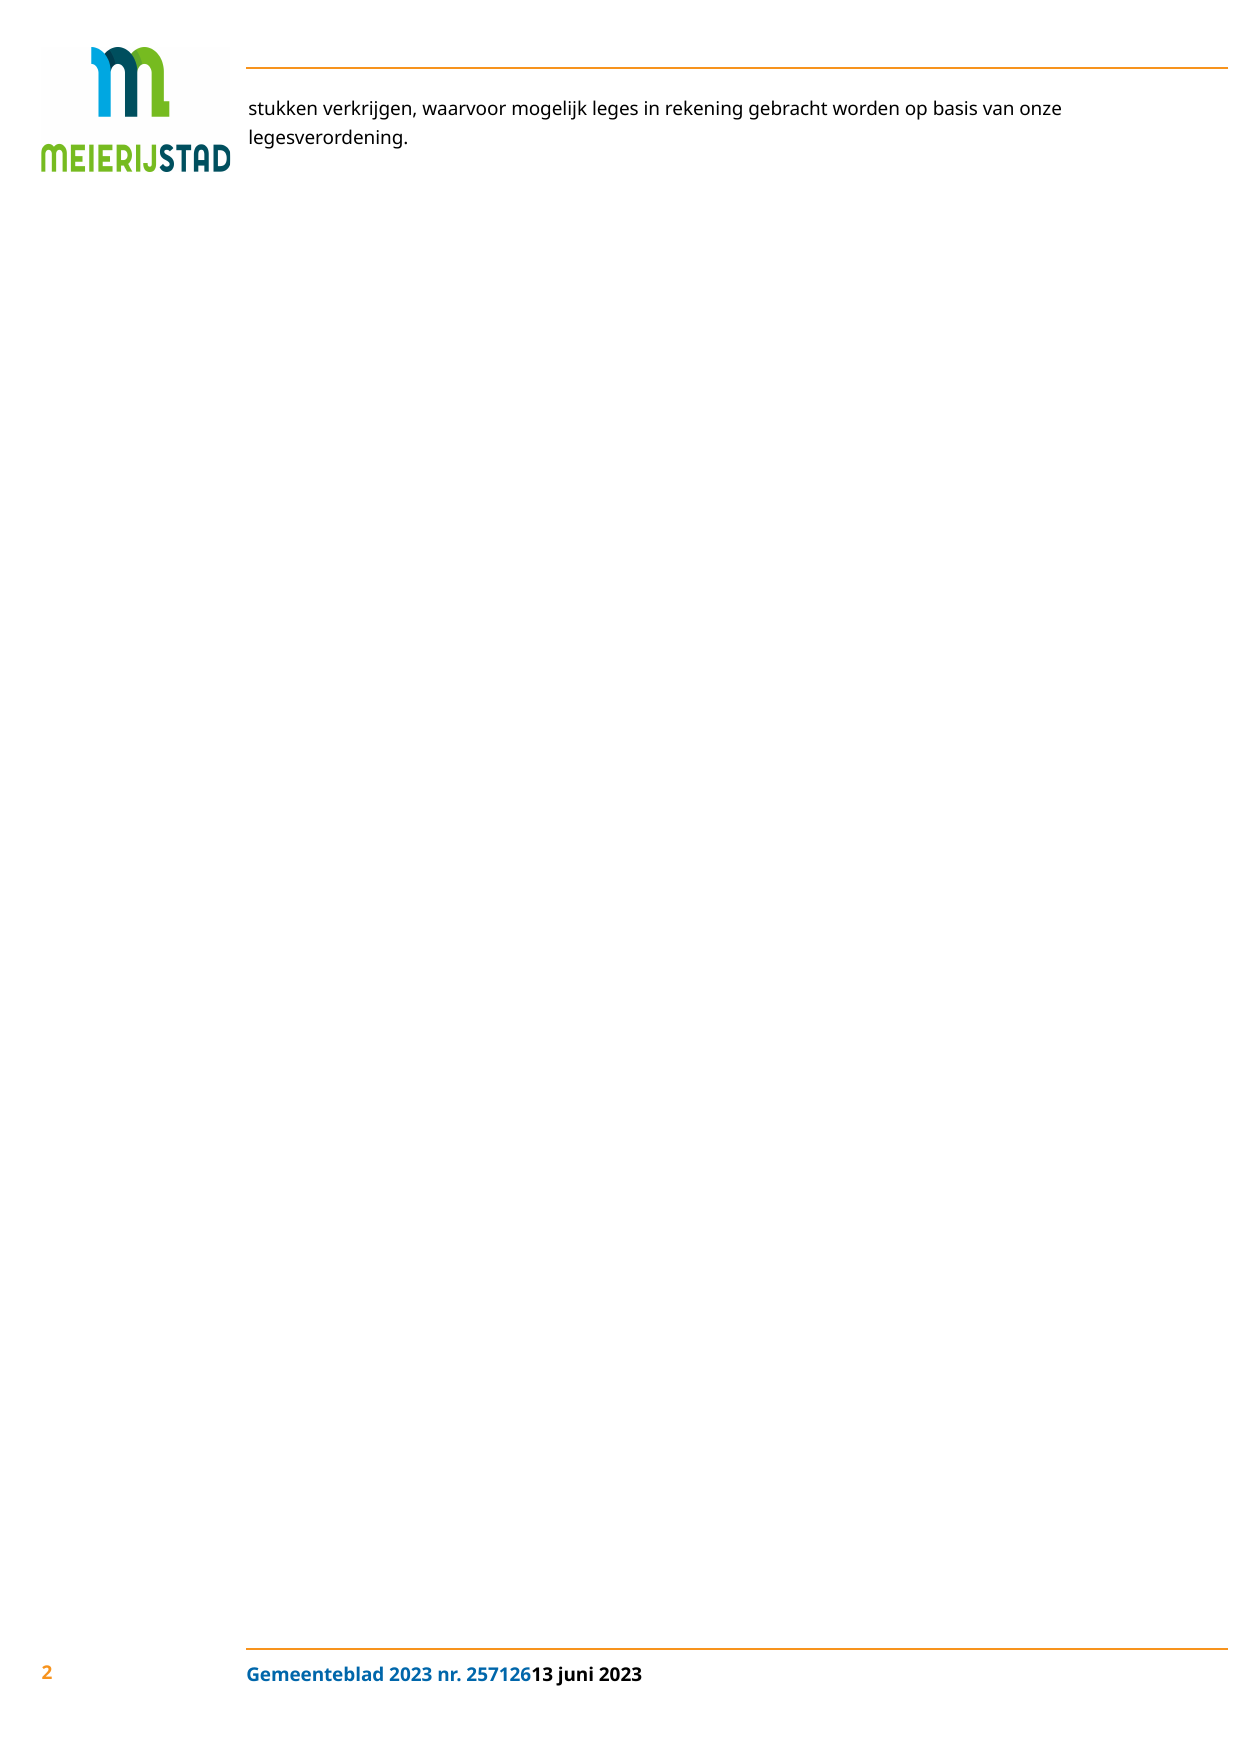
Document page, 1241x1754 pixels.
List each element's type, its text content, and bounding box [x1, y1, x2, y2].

text stukken verkrijgen, waarvoor mogelijk leges in rekening gebracht worden op basis van onze legesverordening. [248, 95, 1152, 150]
picture [41, 47, 231, 172]
